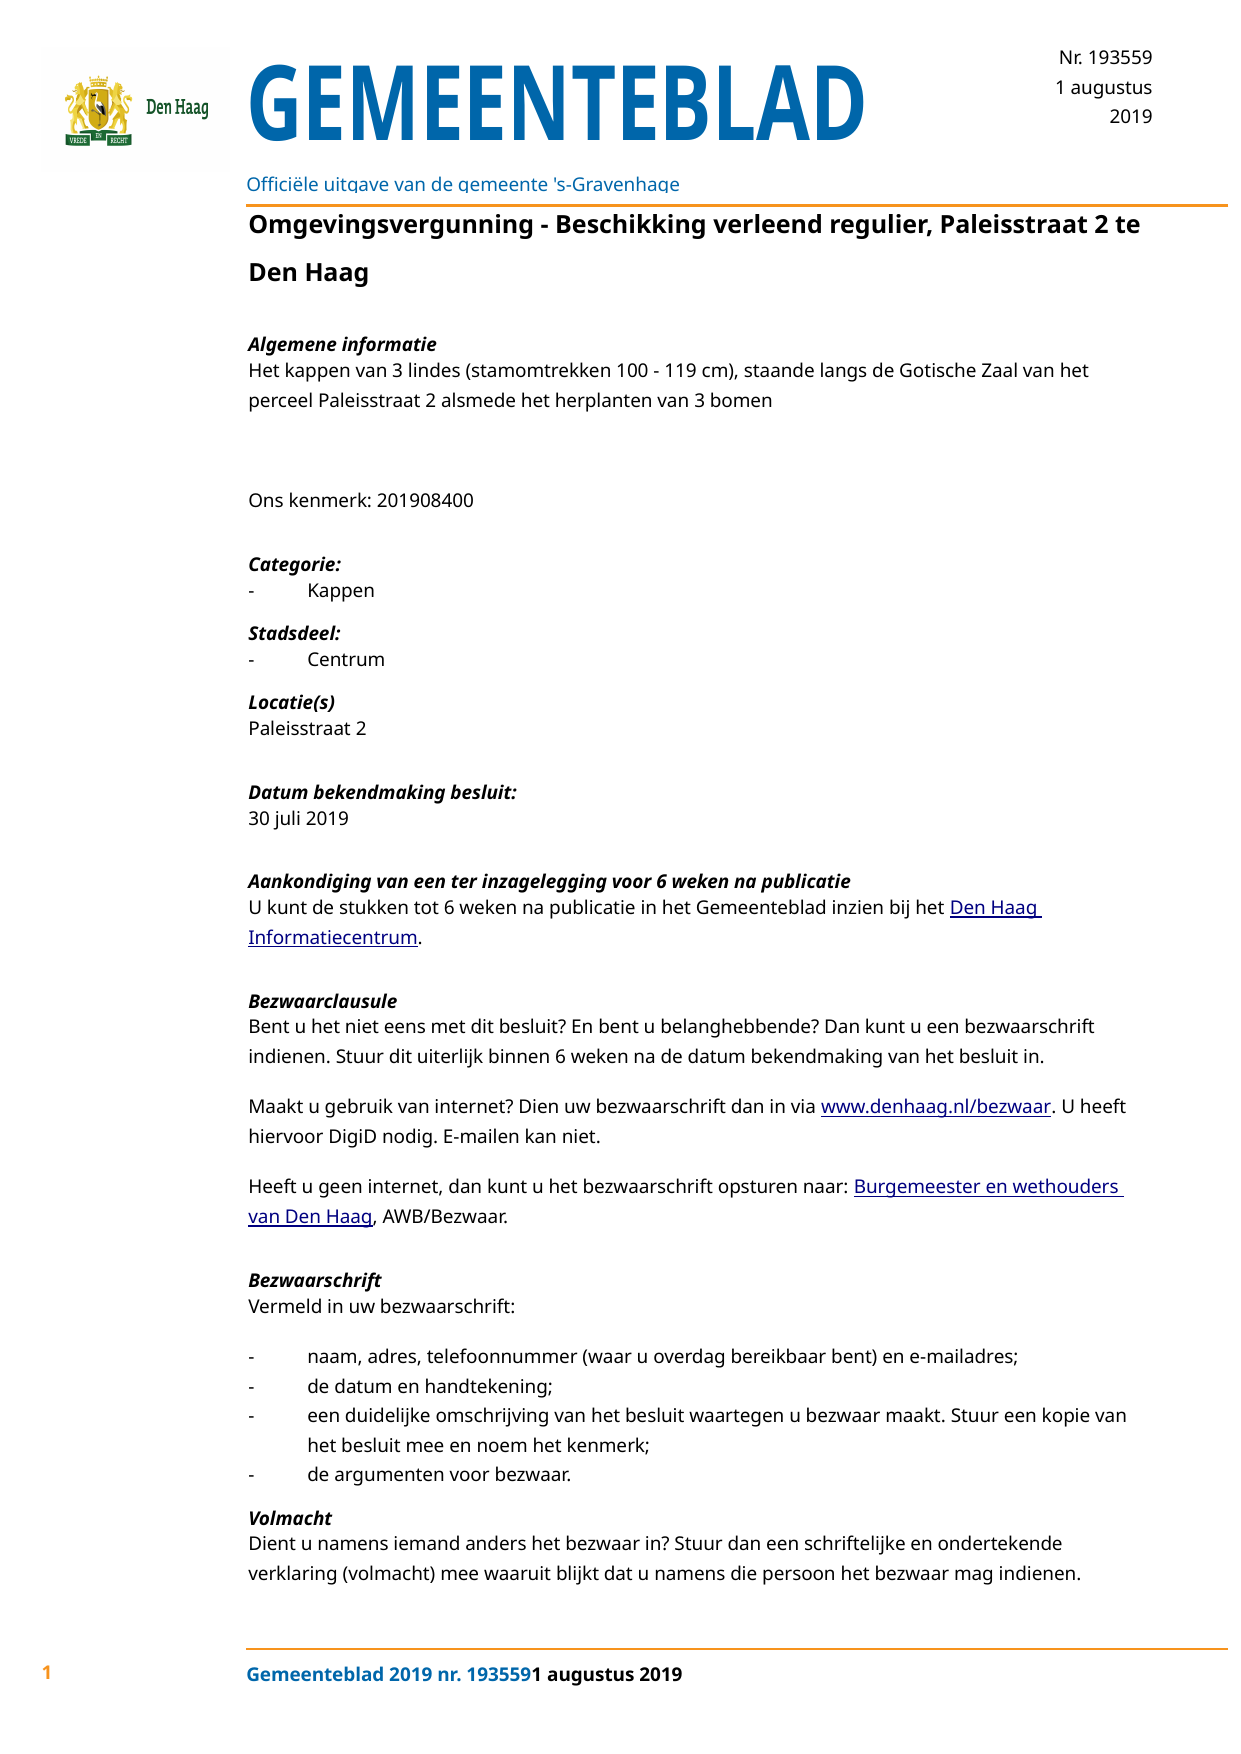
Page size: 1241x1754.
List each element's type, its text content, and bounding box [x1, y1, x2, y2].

text Omgevingsvergunning - Beschikking verleend regulier, Paleisstraat 2 te Den Haag [248, 207, 1152, 288]
text 30 juli 2019 [248, 805, 1152, 830]
text Heeft u geen internet, dan kunt u het bezwaarschrift opsturen naar: Burgemeester en wethouders van Den Haag, AWB/Bezwaar. [248, 1174, 1152, 1229]
text U kunt de stukken tot 6 weken na publicatie in het Gemeenteblad inzien bij het Den Haag Informatiecentrum. [248, 894, 1152, 950]
text Dient u namens iemand anders het bezwaar in? Stuur dan een schriftelijke en ondertekende verklaring (volmacht) mee waaruit blijkt dat u namens die persoon het bezwaar mag indienen. [248, 1531, 1152, 1586]
text Datum bekendmaking besluit: [248, 779, 1152, 805]
text Paleisstraat 2 [248, 715, 1152, 741]
text Categorie: [248, 552, 1152, 577]
text Algemene informatie [248, 331, 1152, 357]
list Kappen [248, 577, 1152, 603]
list een duidelijke omschrijving van het besluit waartegen u bezwaar maakt. Stuur een kopie van het besluit mee en noem het kenmerk; [248, 1402, 1152, 1458]
text Ons kenmerk: 201908400 [248, 488, 1152, 513]
picture [41, 47, 231, 172]
text Vermeld in uw bezwaarschrift: [248, 1293, 1152, 1319]
text Stadsdeel: [248, 620, 1152, 646]
text Locatie(s) [248, 689, 1152, 715]
text Bezwaarschrift [248, 1267, 1152, 1293]
list naam, adres, telefoonnummer (waar u overdag bereikbaar bent) en e-mailadres; [248, 1343, 1152, 1369]
text Bezwaarclausule [248, 988, 1152, 1014]
text Aankondiging van een ter inzagelegging voor 6 weken na publicatie [248, 869, 1152, 894]
text Bent u het niet eens met dit besluit? En bent u belanghebbende? Dan kunt u een bezwaarschrift indienen. Stuur dit uiterlijk binnen 6 weken na de datum bekendmaking van het besluit in. [248, 1014, 1152, 1069]
list de datum en handtekening; [248, 1373, 1152, 1399]
text Het kappen van 3 lindes (stamomtrekken 100 - 119 cm), staande langs de Gotische Zaal van het perceel Paleisstraat 2 alsmede het herplanten van 3 bomen [248, 357, 1152, 412]
list de argumenten voor bezwaar. [248, 1462, 1152, 1487]
text Volmacht [248, 1505, 1152, 1531]
list Centrum [248, 646, 1152, 672]
text Maakt u gebruik van internet? Dien uw bezwaarschrift dan in via www.denhaag.nl/bezwaar. U heeft hiervoor DigiD nodig. E-mailen kan niet. [248, 1094, 1152, 1149]
